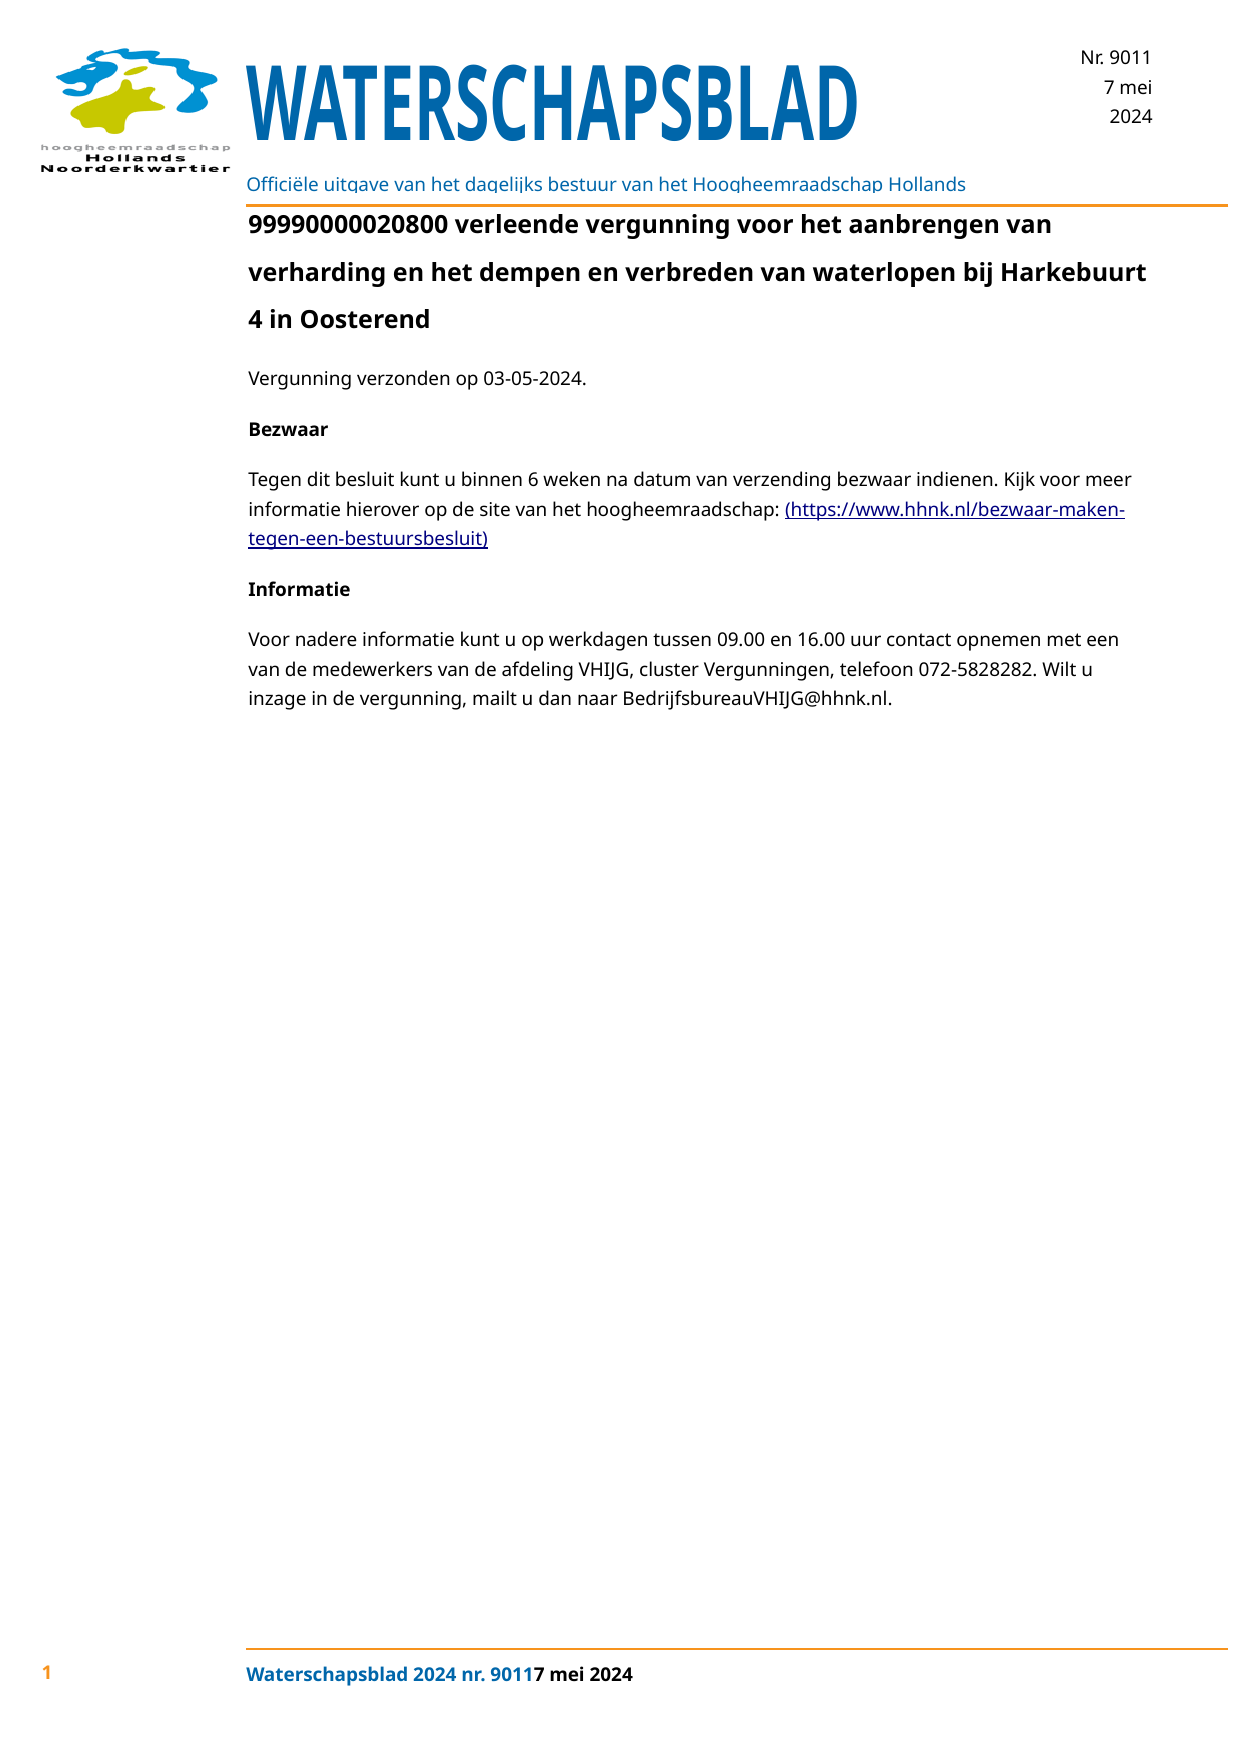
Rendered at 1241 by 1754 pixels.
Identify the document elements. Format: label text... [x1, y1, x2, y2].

text 99990000020800 verleende vergunning voor het aanbrengen van verharding en het dempen en verbreden van waterlopen bij Harkebuurt 4 in Oosterend [248, 207, 1152, 336]
text Tegen dit besluit kunt u binnen 6 weken na datum van verzending bezwaar indienen. Kijk voor meer informatie hierover op de site van het hoogheemraadschap: (https://www.hhnk.nl/bezwaar-maken-tegen-een-bestuursbesluit) [248, 466, 1152, 551]
text Vergunning verzonden op 03-05-2024. [248, 366, 1152, 391]
text Bezwaar [248, 416, 1152, 442]
text Voor nadere informatie kunt u op werkdagen tussen 09.00 en 16.00 uur contact opnemen met een van de medewerkers van de afdeling VHIJG, cluster Vergunningen, telefoon 072-5828282. Wilt u inzage in de vergunning, mailt u dan naar BedrijfsbureauVHIJG@hhnk.nl. [248, 626, 1152, 711]
picture [41, 47, 231, 172]
text Informatie [248, 576, 1152, 602]
